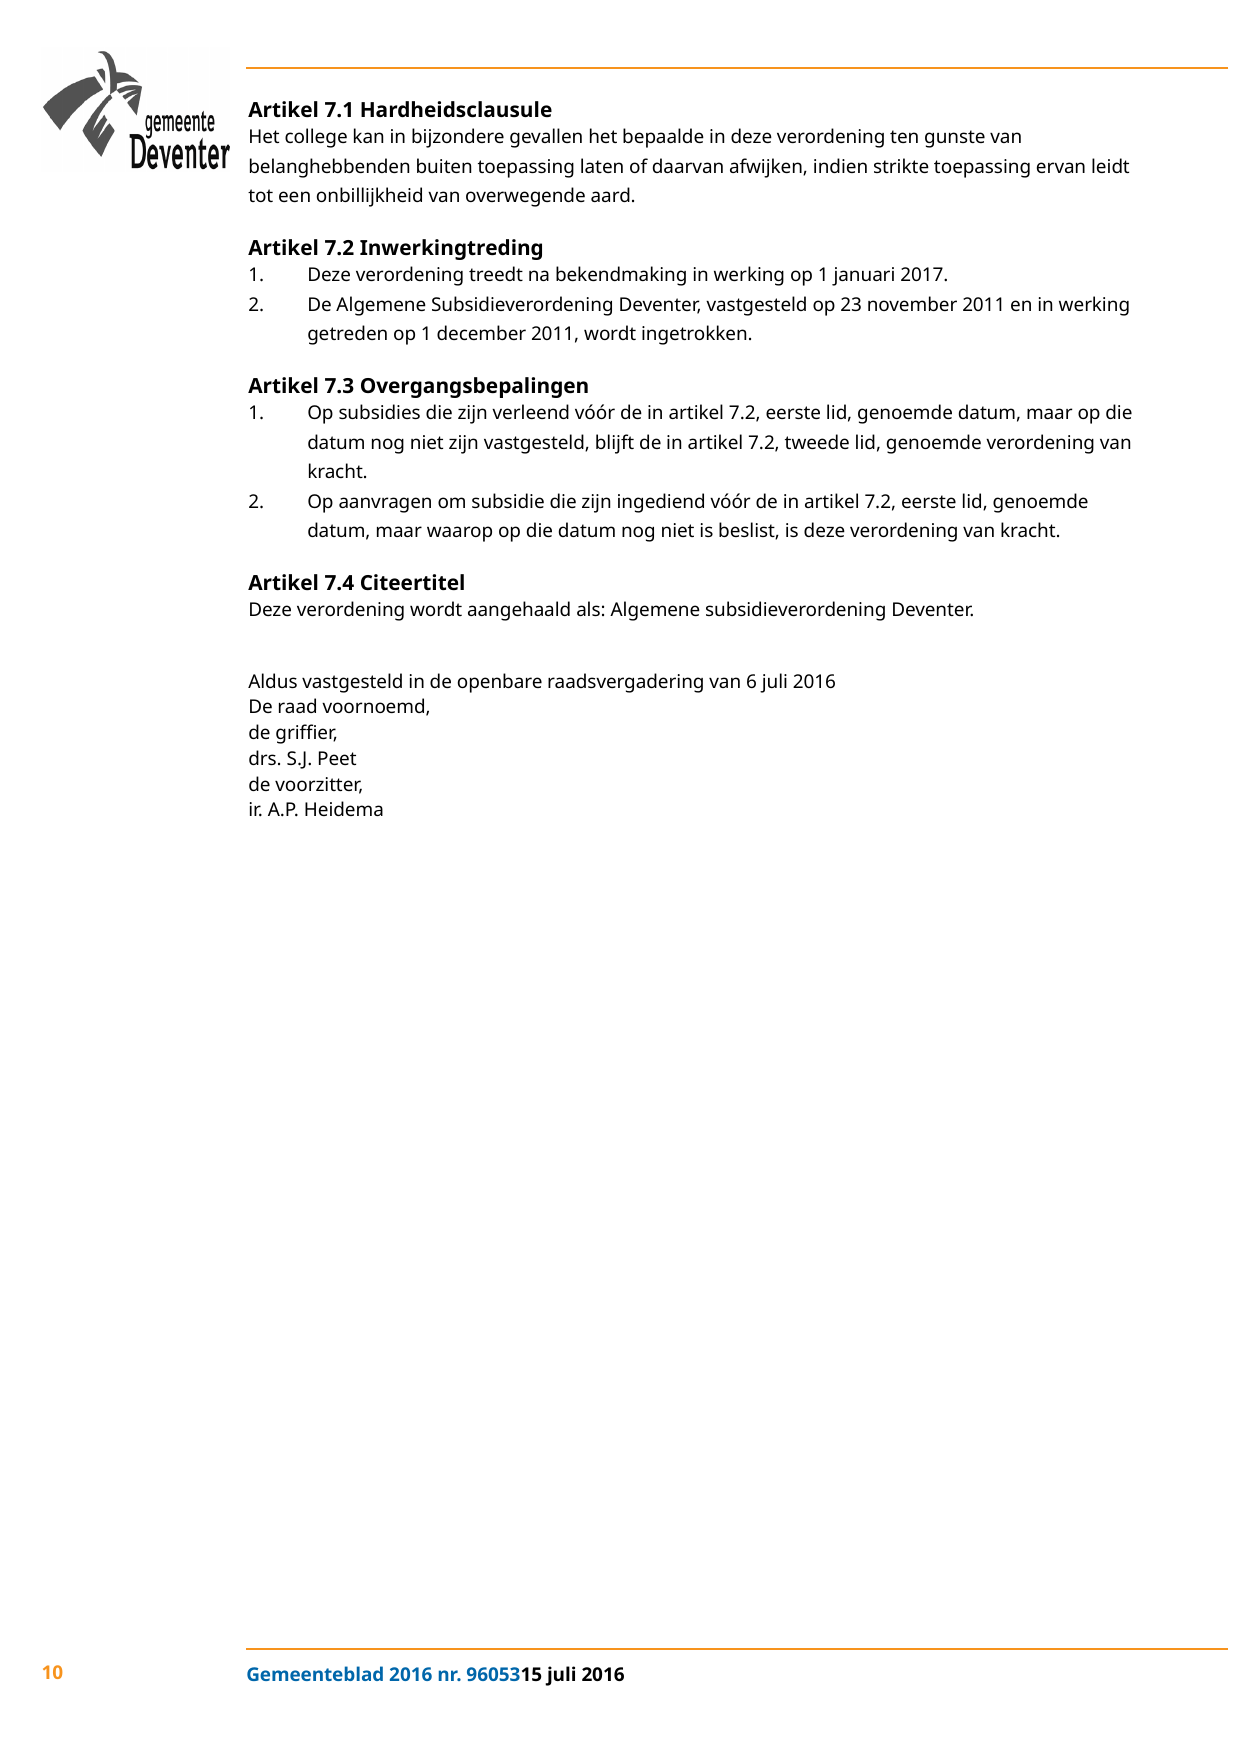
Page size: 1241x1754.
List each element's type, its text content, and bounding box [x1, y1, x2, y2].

text de griffier, [248, 719, 1152, 745]
text Artikel 7.1 Hardheidsclausule [248, 95, 1152, 123]
text Deze verordening wordt aangehaald als: Algemene subsidieverordening Deventer. [248, 596, 1152, 622]
text Artikel 7.2 Inwerkingtreding [248, 233, 1152, 261]
list Deze verordening treedt na bekendmaking in werking op 1 januari 2017. [248, 261, 1152, 287]
list Op aanvragen om subsidie die zijn ingediend vóór de in artikel 7.2, eerste lid, genoemde datum, maar waarop op die datum nog niet is beslist, is deze verordening van kracht. [248, 488, 1152, 543]
text de voorzitter, [248, 771, 1152, 796]
text Aldus vastgesteld in de openbare raadsvergadering van 6 juli 2016 [248, 668, 1152, 693]
text Het college kan in bijzondere gevallen het bepaalde in deze verordening ten gunste van belanghebbenden buiten toepassing laten of daarvan afwijken, indien strikte toepassing ervan leidt tot een onbillijkheid van overwegende aard. [248, 123, 1152, 208]
text Artikel 7.4 Citeertitel [248, 568, 1152, 596]
text Artikel 7.3 Overgangsbepalingen [248, 371, 1152, 399]
picture [41, 47, 231, 172]
list Op subsidies die zijn verleend vóór de in artikel 7.2, eerste lid, genoemde datum, maar op die datum nog niet zijn vastgesteld, blijft de in artikel 7.2, tweede lid, genoemde verordening van kracht. [248, 399, 1152, 484]
text De raad voornoemd, [248, 693, 1152, 719]
text ir. A.P. Heidema [248, 796, 1152, 822]
text drs. S.J. Peet [248, 745, 1152, 771]
list De Algemene Subsidieverordening Deventer, vastgesteld op 23 november 2011 en in werking getreden op 1 december 2011, wordt ingetrokken. [248, 291, 1152, 346]
